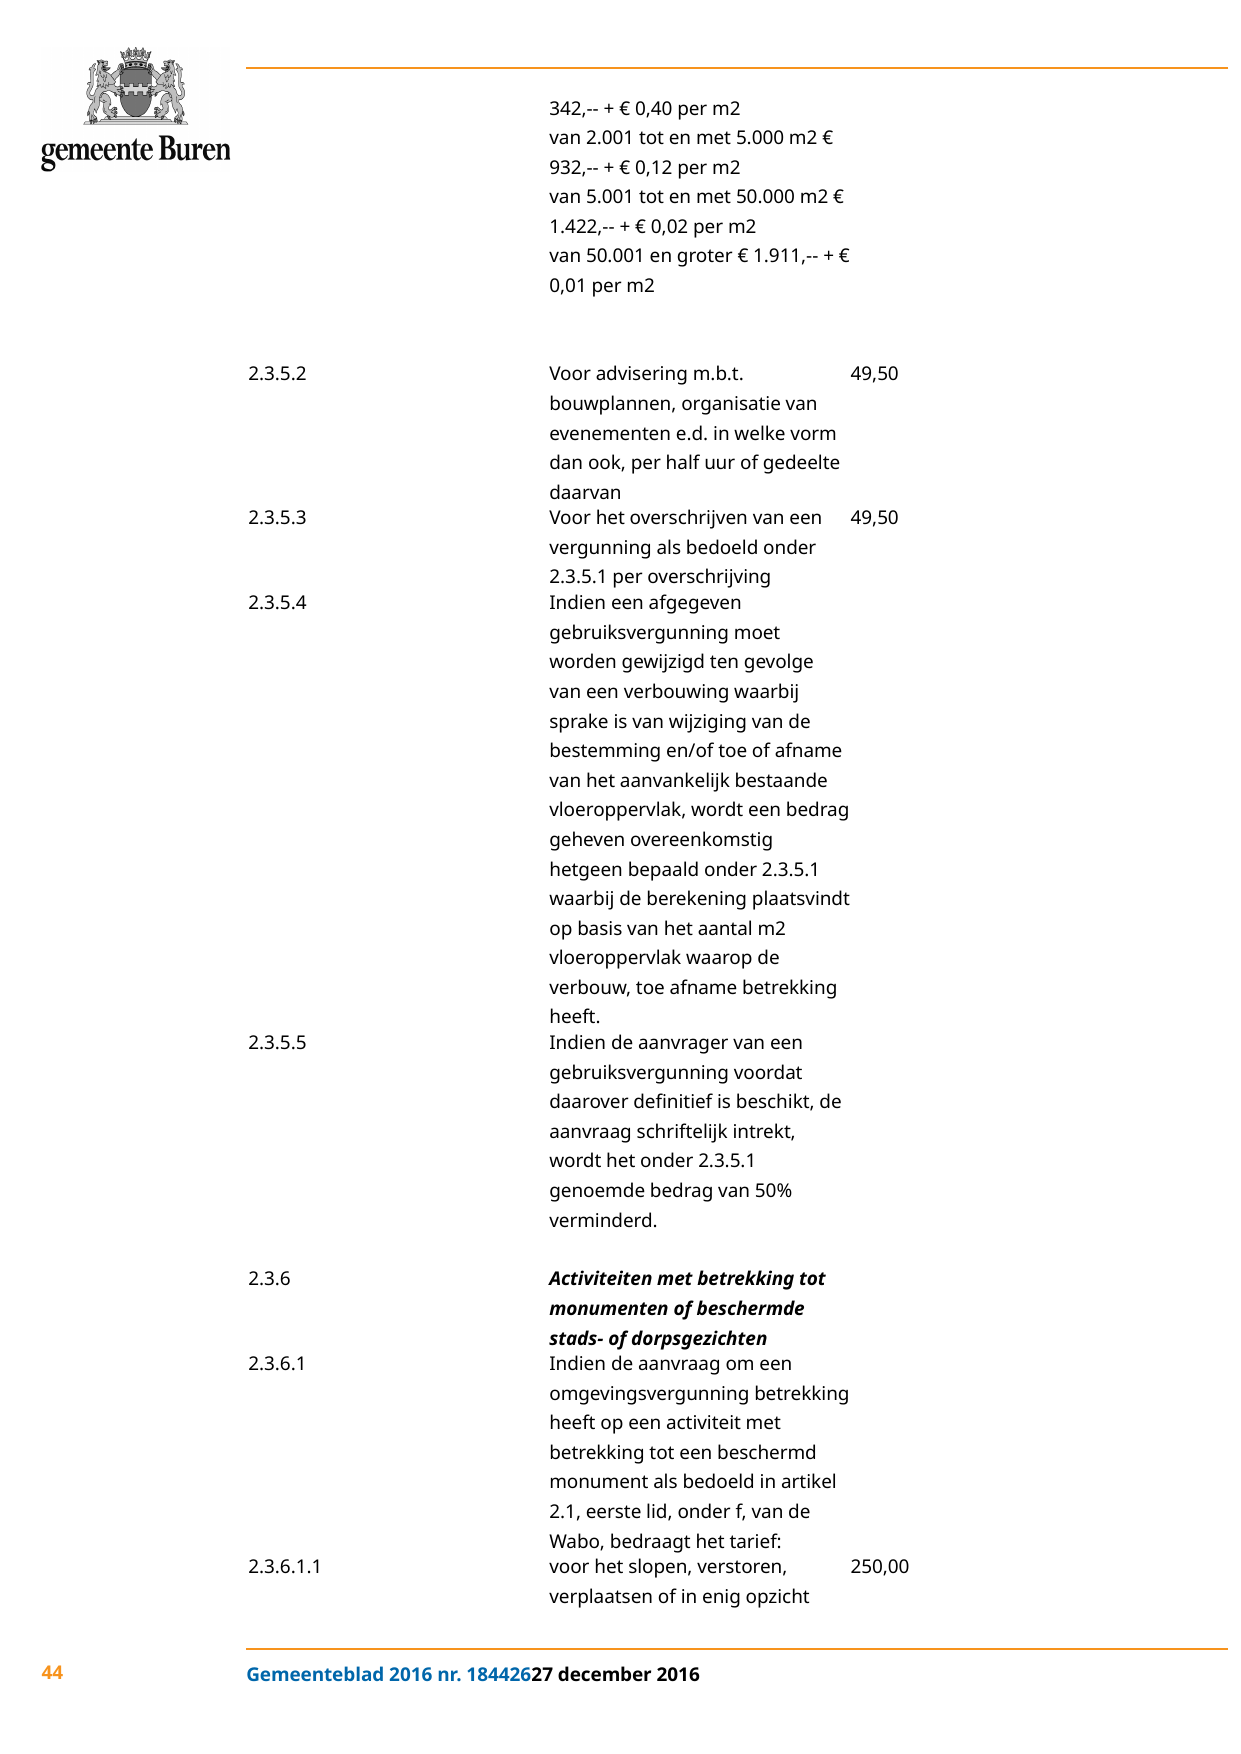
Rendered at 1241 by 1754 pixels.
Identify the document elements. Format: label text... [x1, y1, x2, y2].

table_cell voor het slopen, verstoren, verplaatsen of in enig opzicht [549, 1554, 850, 1609]
table_header Activiteiten met betrekking tot monumenten of beschermde stads- of dorpsgezichten [549, 1266, 850, 1350]
table_cell Voor het overschrijven van een vergunning als bedoeld onder 2.3.5.1 per overschrijving [549, 505, 850, 589]
table_header 2.3.6 [248, 1266, 549, 1350]
table_cell 2.3.6.1 [248, 1350, 549, 1554]
table_cell Indien de aanvraag om een omgevingsvergunning betrekking heeft op een activiteit met betrekking tot een beschermd monument als bedoeld in artikel 2.1, eerste lid, onder f, van de Wabo, bedraagt het tarief: [549, 1350, 850, 1554]
table_cell 2.3.5.3 [248, 505, 549, 589]
table_cell Indien een afgegeven gebruiksvergunning moet worden gewijzigd ten gevolge van een verbouwing waarbij sprake is van wijziging van de bestemming en/of toe of afname van het aanvankelijk bestaande vloeroppervlak, wordt een bedrag geheven overeenkomstig hetgeen bepaald onder 2.3.5.1 waarbij de berekening plaatsvindt op basis van het aantal m2 vloeroppervlak waarop de verbouw, toe afname betrekking heeft. [549, 590, 850, 1029]
table_header 49,50 [850, 361, 1152, 504]
table_cell 2.3.6.1.1 [248, 1554, 549, 1609]
table_header 2.3.5.2 [248, 361, 549, 504]
table_cell [850, 1350, 1152, 1554]
table_cell 342,-- + € 0,40 per m2 van 2.001 tot en met 5.000 m2 € 932,-- + € 0,12 per m2 van 5.001 tot en met 50.000 m2 € 1.422,-- + € 0,02 per m2 van 50.001 en groter € 1.911,-- + € 0,01 per m2 [549, 95, 850, 328]
table_header Voor advisering m.b.t. bouwplannen, organisatie van evenementen e.d. in welke vorm dan ook, per half uur of gedeelte daarvan [549, 361, 850, 504]
table_cell [850, 95, 1152, 328]
table_cell [248, 95, 549, 328]
table_cell Indien de aanvrager van een gebruiksvergunning voordat daarover definitief is beschikt, de aanvraag schriftelijk intrekt, wordt het onder 2.3.5.1 genoemde bedrag van 50% verminderd. [549, 1029, 850, 1233]
table_cell [850, 590, 1152, 1029]
table_header [850, 1266, 1152, 1350]
table_cell 250,00 [850, 1554, 1152, 1609]
picture [41, 47, 231, 172]
table_cell 2.3.5.4 [248, 590, 549, 1029]
table_cell [850, 1029, 1152, 1233]
table_cell 2.3.5.5 [248, 1029, 549, 1233]
table_cell 49,50 [850, 505, 1152, 589]
